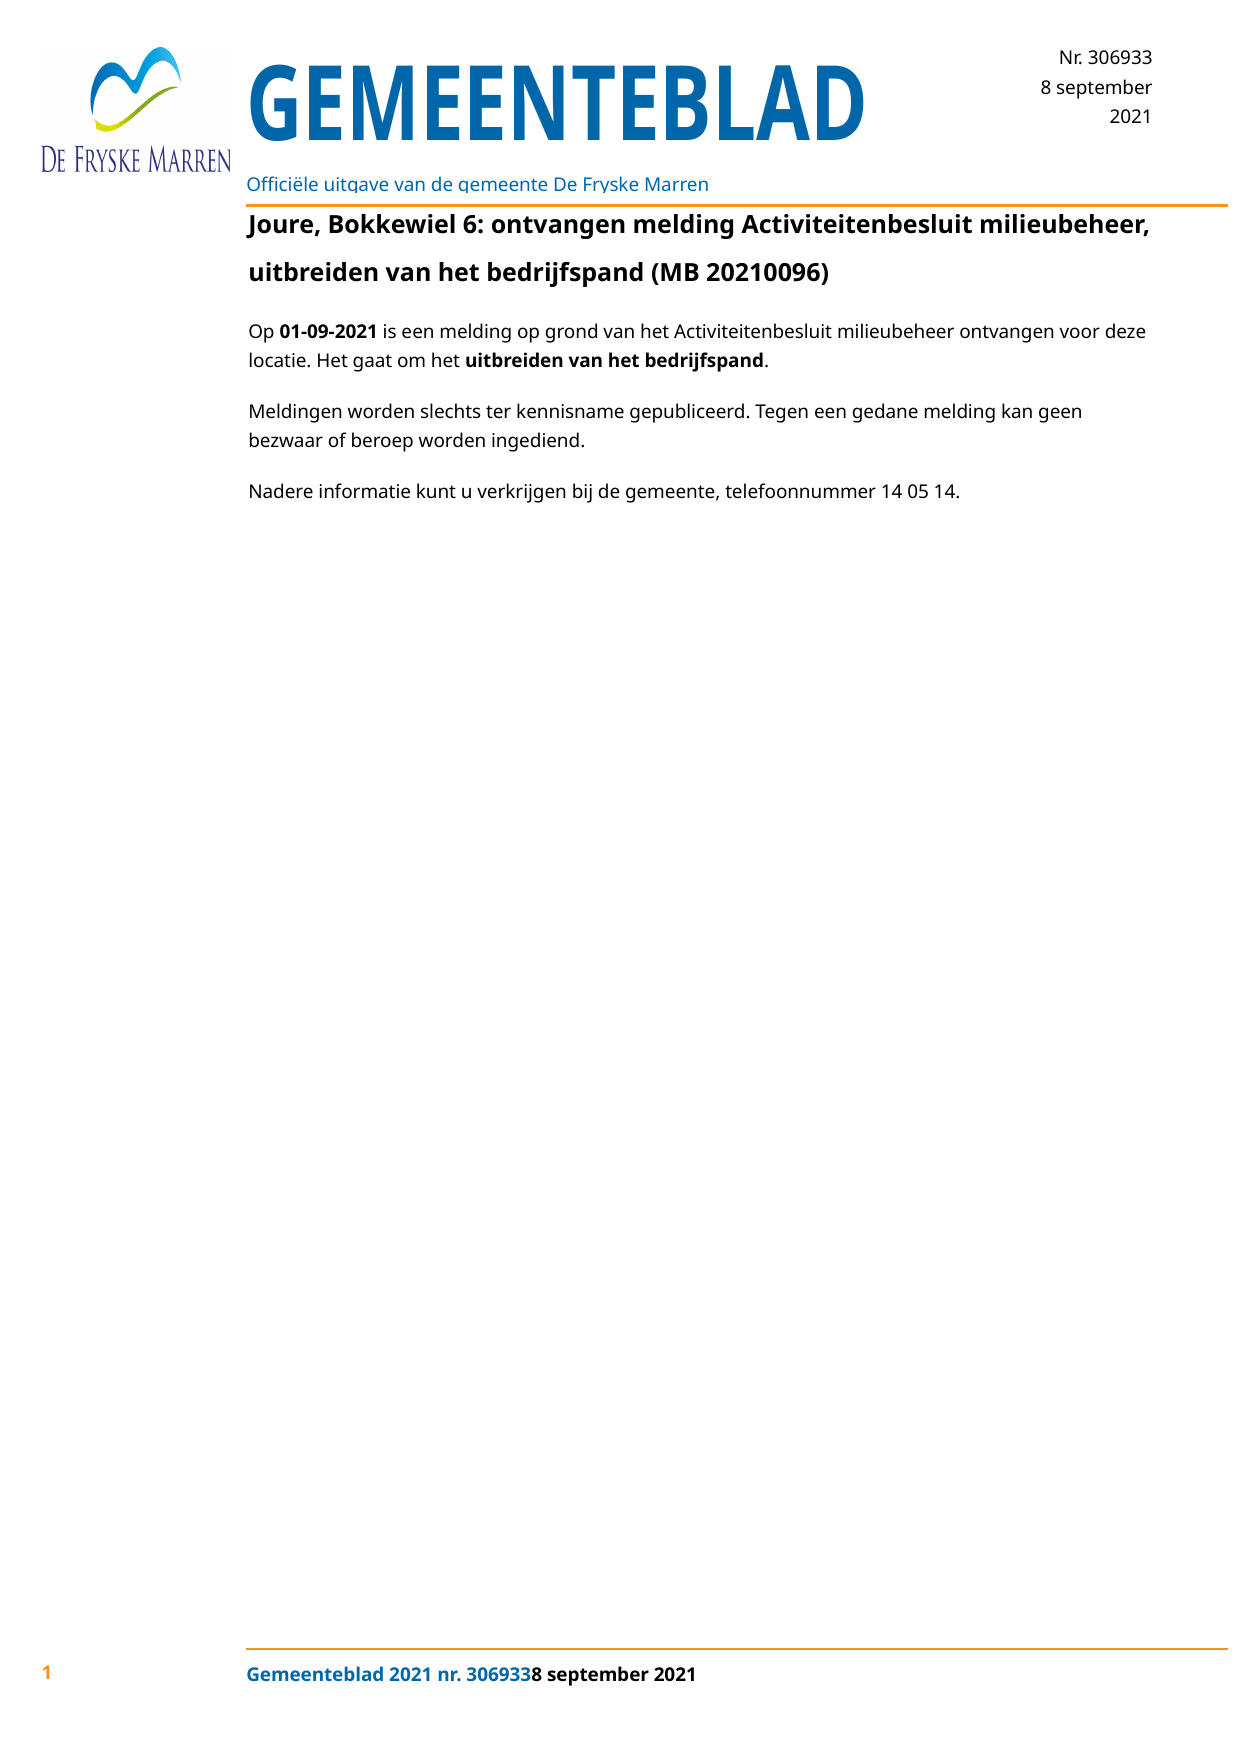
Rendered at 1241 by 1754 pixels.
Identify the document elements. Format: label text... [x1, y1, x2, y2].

text Op 01-09-2021 is een melding op grond van het Activiteitenbesluit milieubeheer ontvangen voor deze locatie. Het gaat om het uitbreiden van het bedrijfspand. [248, 318, 1152, 373]
text Meldingen worden slechts ter kennisname gepubliceerd. Tegen een gedane melding kan geen bezwaar of beroep worden ingediend. [248, 398, 1152, 453]
text Joure, Bokkewiel 6: ontvangen melding Activiteitenbesluit milieubeheer, uitbreiden van het bedrijfspand (MB 20210096) [248, 207, 1152, 288]
text Nadere informatie kunt u verkrijgen bij de gemeente, telefoonnummer 14 05 14. [248, 478, 1152, 504]
picture [41, 47, 231, 172]
